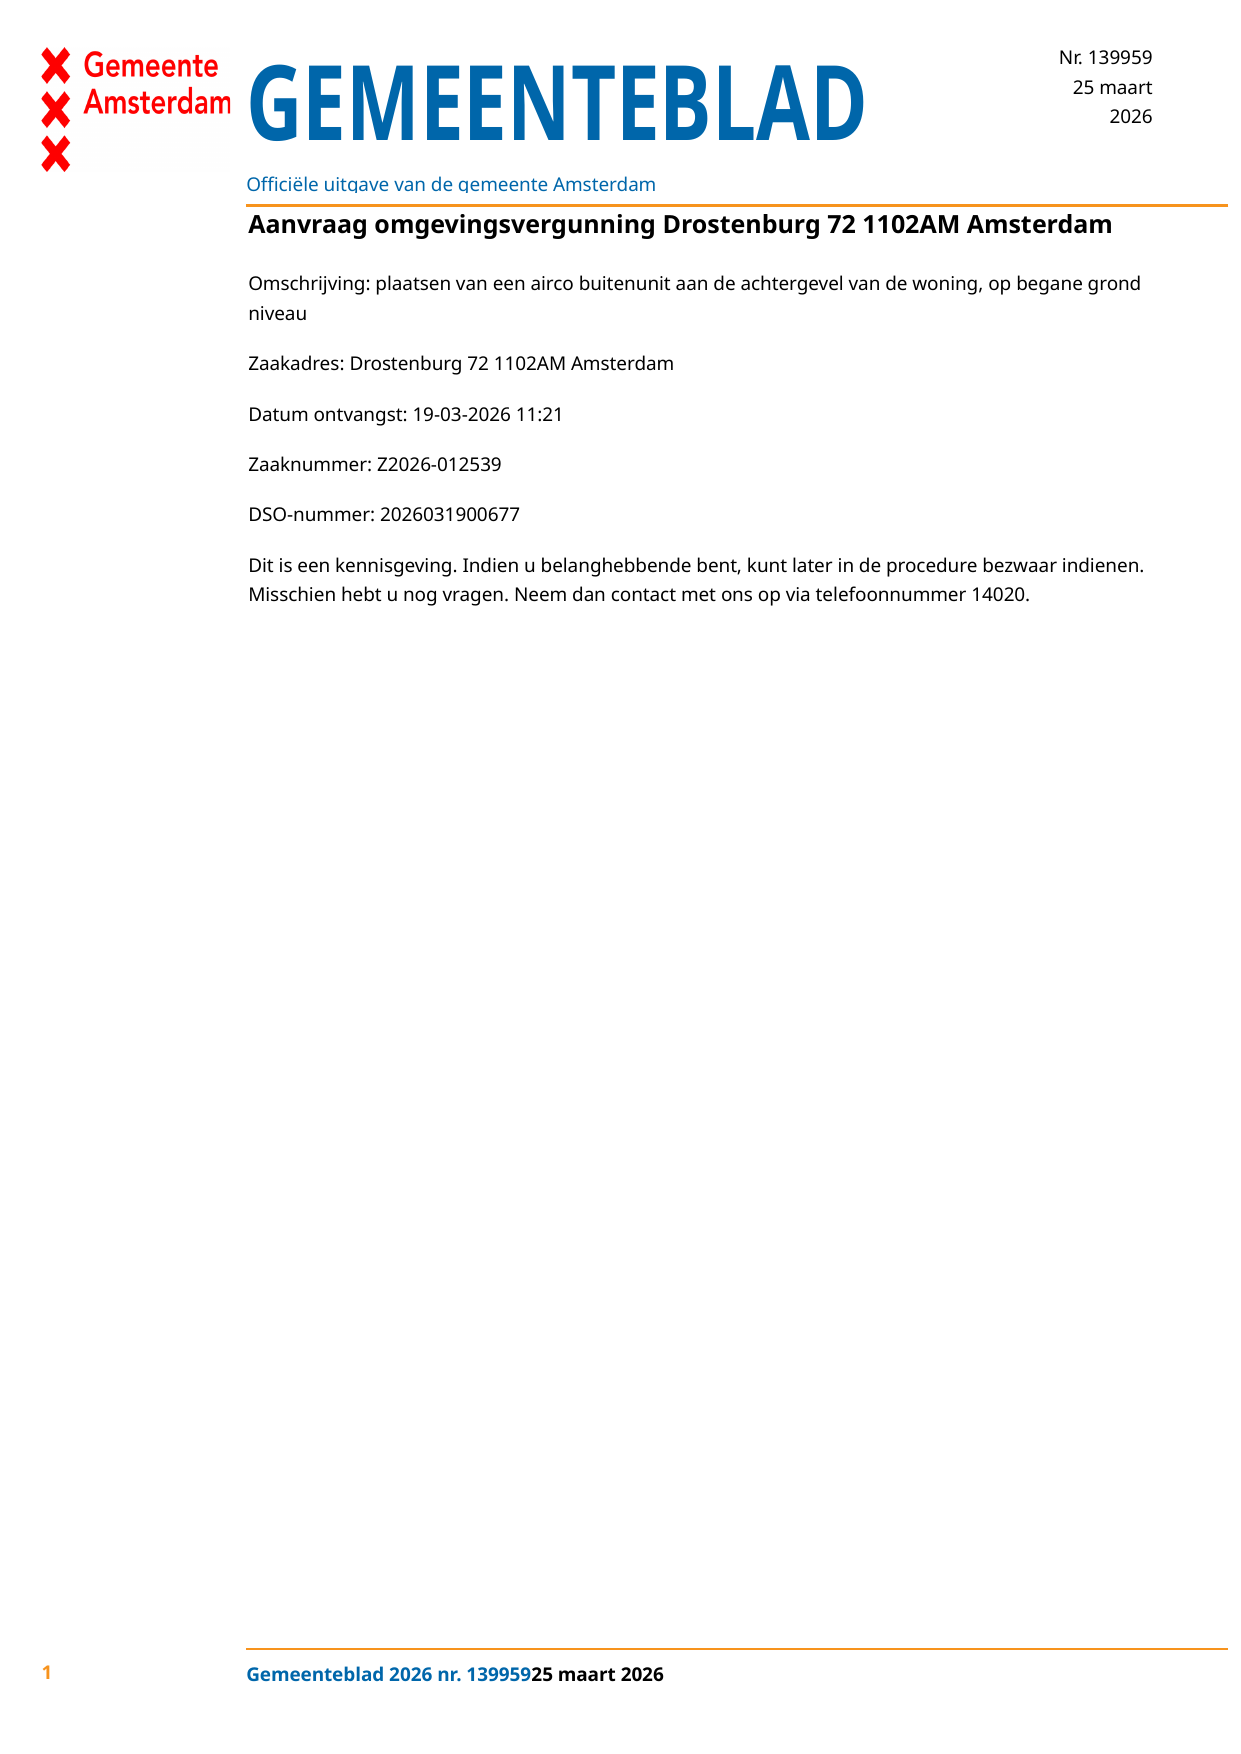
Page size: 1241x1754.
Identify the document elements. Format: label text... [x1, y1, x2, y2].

text Zaakadres: Drostenburg 72 1102AM Amsterdam [248, 350, 1152, 376]
text DSO-nummer: 2026031900677 [248, 502, 1152, 527]
text Zaaknummer: Z2026-012539 [248, 451, 1152, 477]
text Aanvraag omgevingsvergunning Drostenburg 72 1102AM Amsterdam [248, 207, 1152, 241]
text Omschrijving: plaatsen van een airco buitenunit aan de achtergevel van de woning, op begane grond niveau [248, 270, 1152, 326]
text Dit is een kennisgeving. Indien u belanghebbende bent, kunt later in de procedure bezwaar indienen. Misschien hebt u nog vragen. Neem dan contact met ons op via telefoonnummer 14020. [248, 552, 1152, 607]
text Datum ontvangst: 19-03-2026 11:21 [248, 401, 1152, 426]
picture [41, 47, 231, 172]
